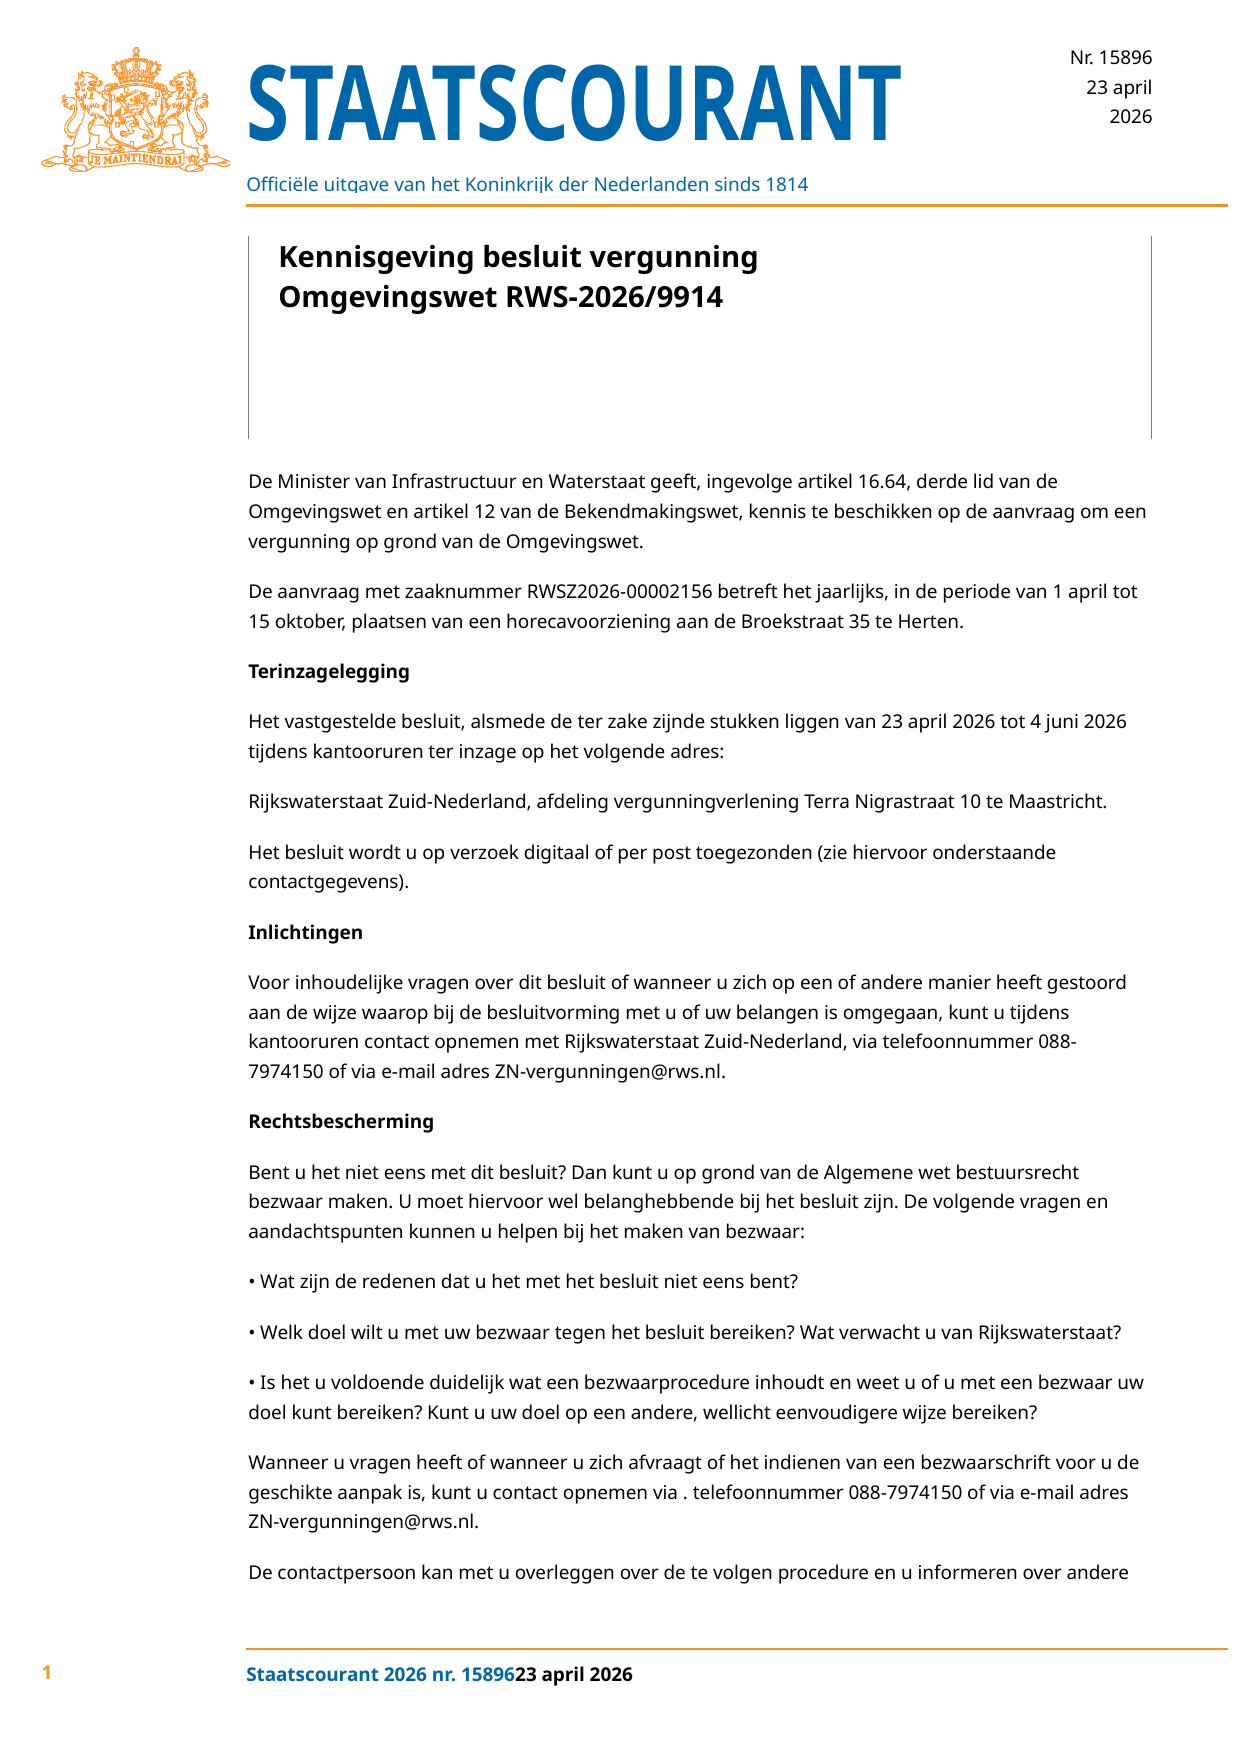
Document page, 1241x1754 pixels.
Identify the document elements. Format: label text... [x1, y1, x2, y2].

text Rijkswaterstaat Zuid-Nederland, afdeling vergunningverlening Terra Nigrastraat 10 te Maastricht. [248, 789, 1152, 814]
text • Is het u voldoende duidelijk wat een bezwaarprocedure inhoudt en weet u of u met een bezwaar uw doel kunt bereiken? Kunt u uw doel op een andere, wellicht eenvoudigere wijze bereiken? [248, 1369, 1152, 1425]
picture [41, 47, 231, 172]
table_header Kennisgeving besluit vergunning Omgevingswet RWS-2026/9914 [249, 236, 850, 439]
text Terinzagelegging [248, 658, 1152, 684]
text Het besluit wordt u op verzoek digitaal of per post toegezonden (zie hiervoor onderstaande contactgegevens). [248, 839, 1152, 894]
table_header [1090, 236, 1151, 413]
text De aanvraag met zaaknummer RWSZ2026-00002156 betreft het jaarlijks, in de periode van 1 april tot 15 oktober, plaatsen van een horecavoorziening aan de Broekstraat 35 te Herten. [248, 578, 1152, 633]
text Voor inhoudelijke vragen over dit besluit of wanneer u zich op een of andere manier heeft gestoord aan de wijze waarop bij de besluitvorming met u of uw belangen is omgegaan, kunt u tijdens kantooruren contact opnemen met Rijkswaterstaat Zuid-Nederland, via telefoonnummer 088-7974150 of via e-mail adres ZN-vergunningen@rws.nl. [248, 969, 1152, 1084]
text Het vastgestelde besluit, alsmede de ter zake zijnde stukken liggen van 23 april 2026 tot 4 juni 2026 tijdens kantooruren ter inzage op het volgende adres: [248, 709, 1152, 764]
table_header [850, 414, 1151, 439]
text Inlichtingen [248, 919, 1152, 945]
text Bent u het niet eens met dit besluit? Dan kunt u op grond van de Algemene wet bestuursrecht bezwaar maken. U moet hiervoor wel belanghebbende bij het besluit zijn. De volgende vragen en aandachtspunten kunnen u helpen bij het maken van bezwaar: [248, 1159, 1152, 1244]
text De Minister van Infrastructuur en Waterstaat geeft, ingevolge artikel 16.64, derde lid van de Omgevingswet en artikel 12 van de Bekendmakingswet, kennis te beschikken op de aanvraag om een vergunning op grond van de Omgevingswet. [248, 469, 1152, 553]
text Rechtsbescherming [248, 1109, 1152, 1134]
text • Welk doel wilt u met uw bezwaar tegen het besluit bereiken? Wat verwacht u van Rijkswaterstaat? [248, 1319, 1152, 1345]
text Wanneer u vragen heeft of wanneer u zich afvraagt of het indienen van een bezwaarschrift voor u de geschikte aanpak is, kunt u contact opnemen via . telefoonnummer 088-7974150 of via e-mail adres ZN-vergunningen@rws.nl. [248, 1449, 1152, 1534]
table_header [850, 236, 912, 413]
text • Wat zijn de redenen dat u het met het besluit niet eens bent? [248, 1269, 1152, 1294]
picture [912, 236, 1090, 414]
text De contactpersoon kan met u overleggen over de te volgen procedure en u informeren over andere [248, 1559, 1152, 1585]
